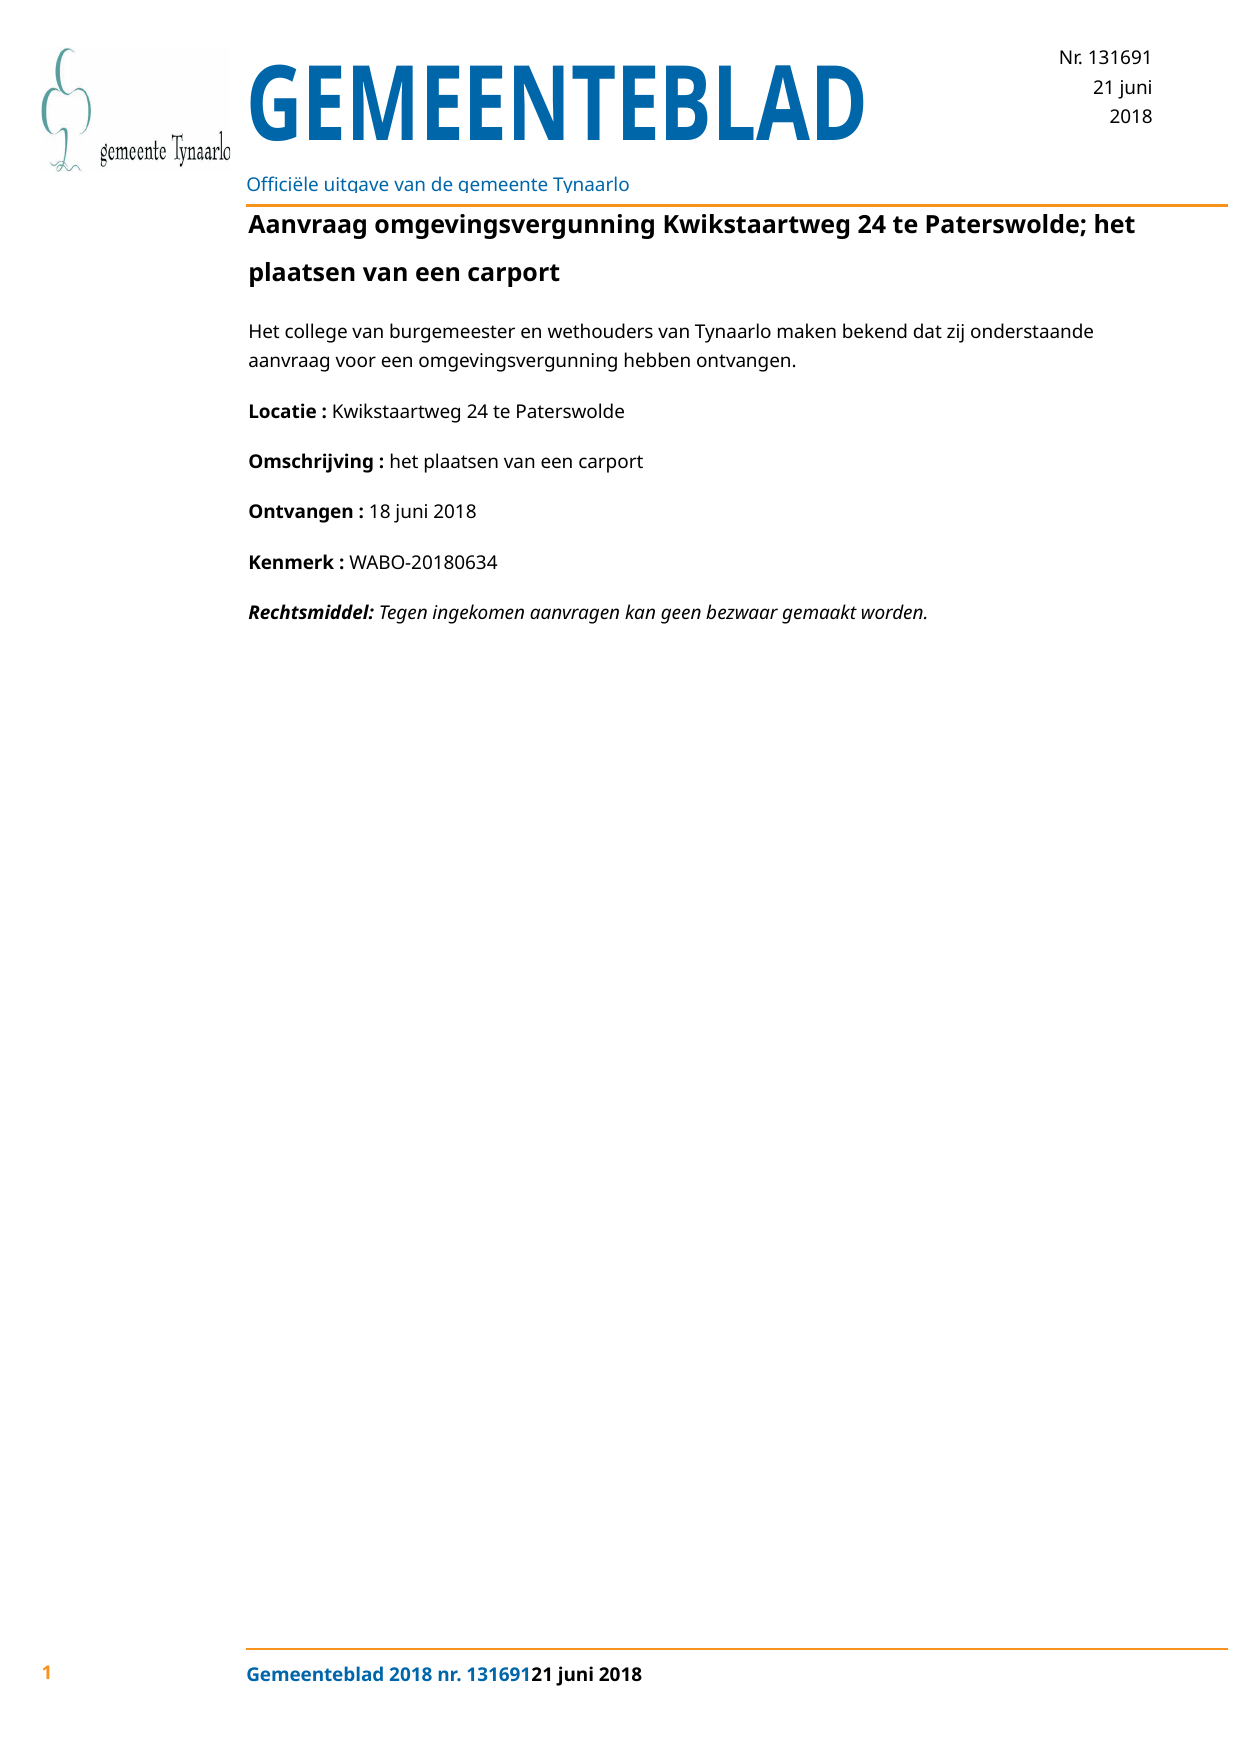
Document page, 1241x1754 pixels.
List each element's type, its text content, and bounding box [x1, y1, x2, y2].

text Locatie : Kwikstaartweg 24 te Paterswolde [248, 398, 1152, 424]
text Omschrijving : het plaatsen van een carport [248, 448, 1152, 474]
text Aanvraag omgevingsvergunning Kwikstaartweg 24 te Paterswolde; het plaatsen van een carport [248, 207, 1152, 288]
text Ontvangen : 18 juni 2018 [248, 499, 1152, 524]
picture [41, 47, 231, 172]
text Kenmerk : WABO-20180634 [248, 549, 1152, 575]
text Het college van burgemeester en wethouders van Tynaarlo maken bekend dat zij onderstaande aanvraag voor een omgevingsvergunning hebben ontvangen. [248, 318, 1152, 373]
text Rechtsmiddel: Tegen ingekomen aanvragen kan geen bezwaar gemaakt worden. [248, 599, 1152, 625]
